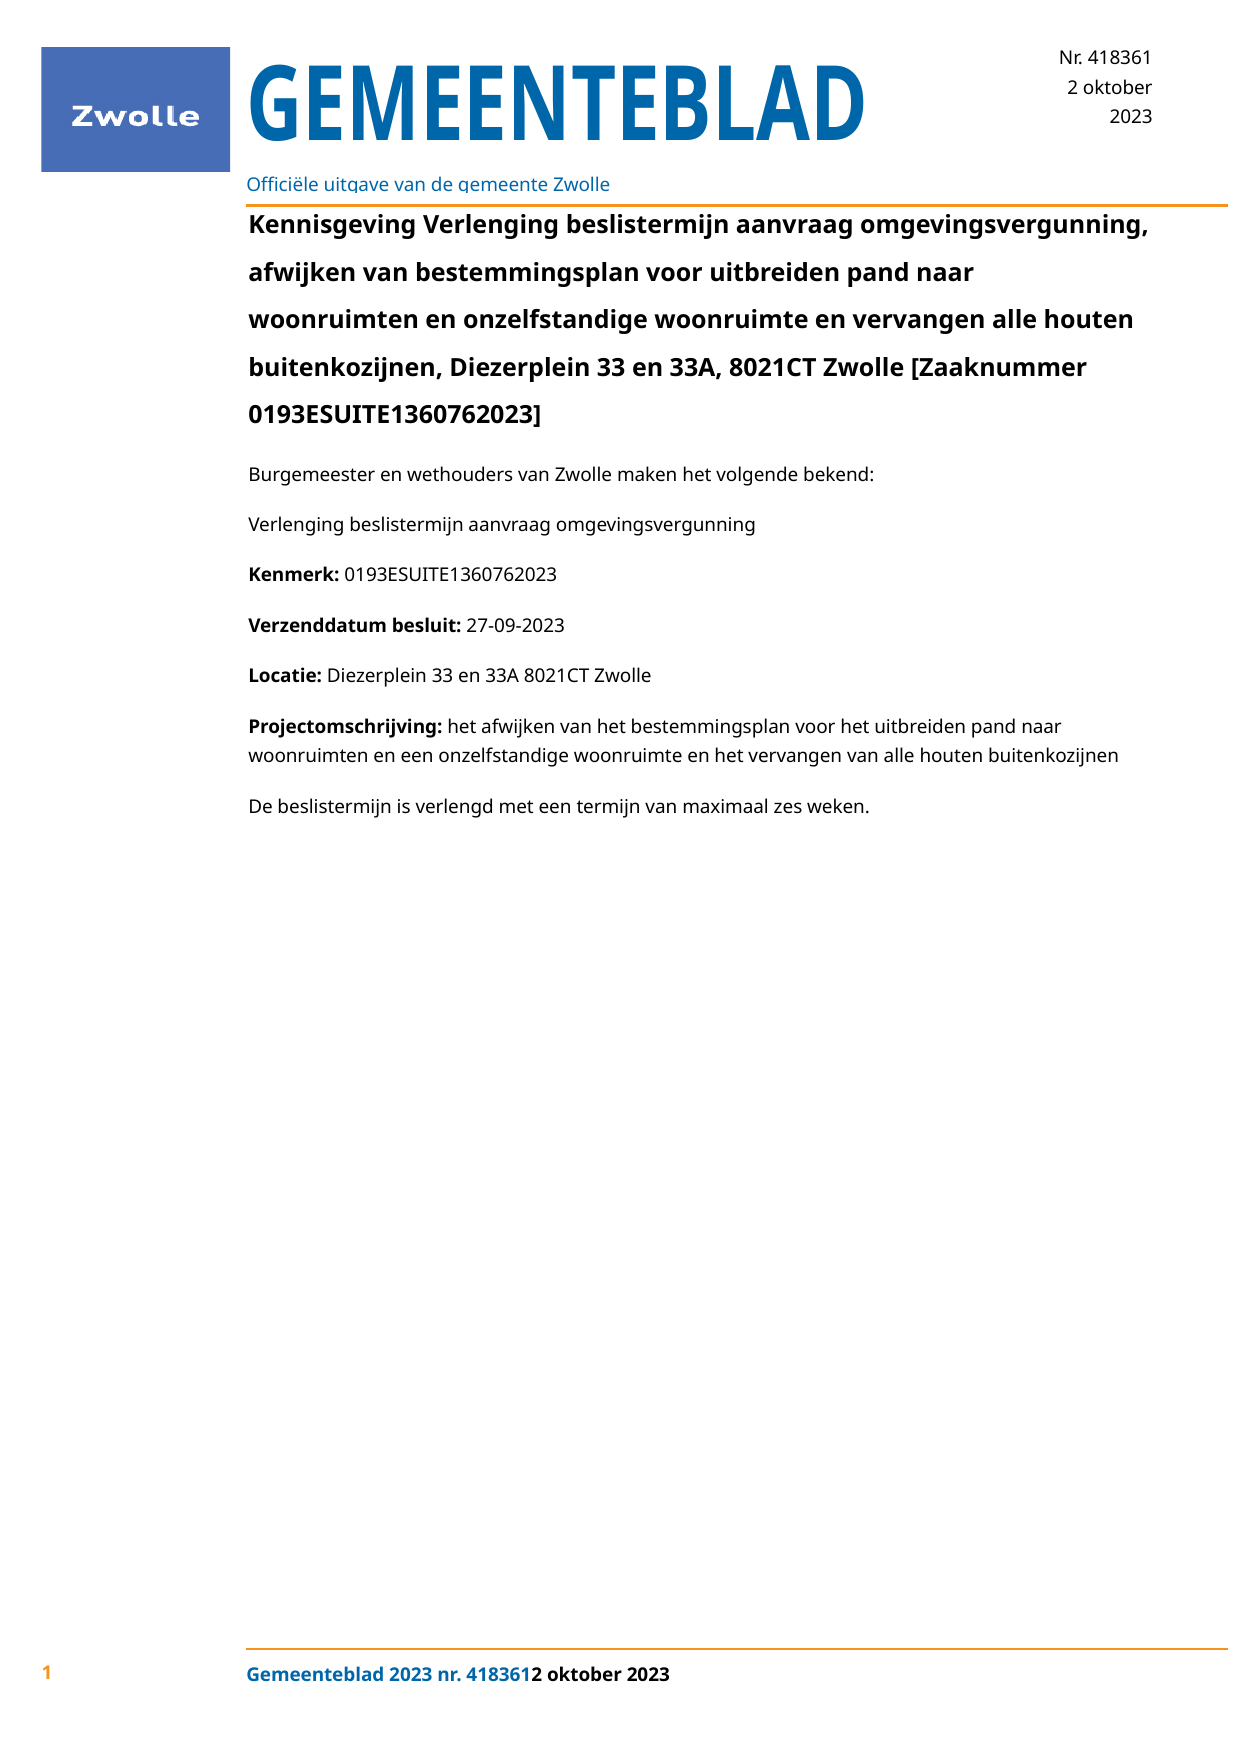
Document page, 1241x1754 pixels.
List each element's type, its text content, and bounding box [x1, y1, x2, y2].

picture [41, 47, 231, 172]
text Locatie: Diezerplein 33 en 33A 8021CT Zwolle [248, 662, 1152, 688]
text Kennisgeving Verlenging beslistermijn aanvraag omgevingsvergunning, afwijken van bestemmingsplan voor uitbreiden pand naar woonruimten en onzelfstandige woonruimte en vervangen alle houten buitenkozijnen, Diezerplein 33 en 33A, 8021CT Zwolle [Zaaknummer 0193ESUITE1360762023] [248, 207, 1152, 431]
text Projectomschrijving: het afwijken van het bestemmingsplan voor het uitbreiden pand naar woonruimten en een onzelfstandige woonruimte en het vervangen van alle houten buitenkozijnen [248, 713, 1152, 768]
text Verlenging beslistermijn aanvraag omgevingsvergunning [248, 511, 1152, 537]
text Kenmerk: 0193ESUITE1360762023 [248, 562, 1152, 587]
text Verzenddatum besluit: 27-09-2023 [248, 612, 1152, 638]
text Burgemeester en wethouders van Zwolle maken het volgende bekend: [248, 461, 1152, 486]
text De beslistermijn is verlengd met een termijn van maximaal zes weken. [248, 793, 1152, 818]
